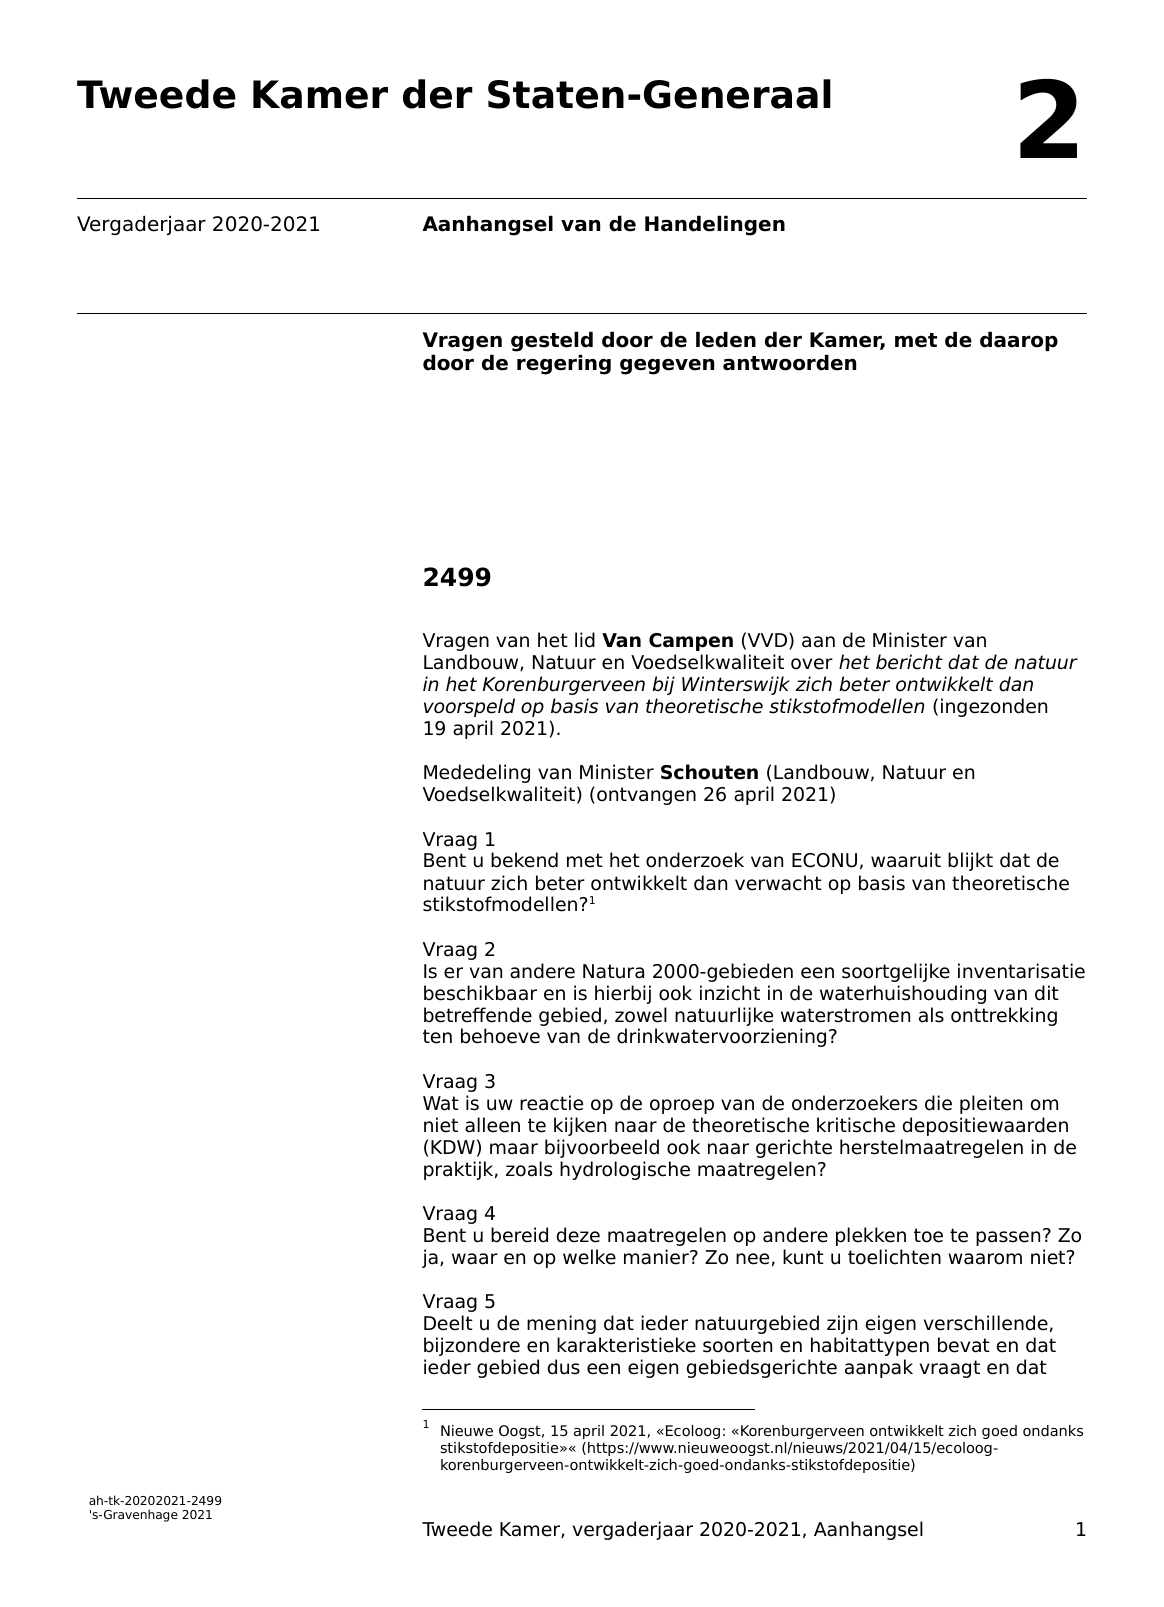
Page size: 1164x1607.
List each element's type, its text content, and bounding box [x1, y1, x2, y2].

table_cell Vragen gesteld door de leden der Kamer, met de daarop door de regering gegeven antwoorden [422, 314, 1087, 375]
text Mededeling van Minister Schouten (Landbouw, Natuur en Voedselkwaliteit) (ontvangen 26 april 2021) [422, 762, 1087, 806]
text 's-Gravenhage 2021 [88, 1508, 323, 1522]
text Wat is uw reactie op de oproep van de onderzoekers die pleiten om niet alleen te kijken naar de theoretische kritische depositiewaarden (KDW) maar bijvoorbeeld ook naar gerichte herstelmaatregelen in de praktijk, zoals hydrologische maatregelen? [422, 1093, 1087, 1181]
text Is er van andere Natura 2000-gebieden een soortgelijke inventarisatie beschikbaar en is hierbij ook inzicht in de waterhuishouding van dit betreffende gebied, zowel natuurlijke waterstromen als onttrekking ten behoeve van de drinkwatervoorziening? [422, 961, 1087, 1048]
text Vraag 1 [422, 828, 1087, 850]
text 2499 [422, 563, 1087, 592]
text Vraag 5 [422, 1291, 1087, 1313]
table_cell Aanhangsel van de Handelingen [422, 199, 1087, 313]
text ah-tk-20202021-2499 [88, 1494, 323, 1508]
text Vraag 2 [422, 938, 1087, 961]
table_header 2 [886, 59, 1087, 198]
text Vraag 4 [422, 1203, 1087, 1225]
table_header Tweede Kamer der Staten-Generaal [77, 59, 886, 198]
text Bent u bekend met het onderzoek van ECONU, waaruit blijkt dat de natuur zich beter ontwikkelt dan verwacht op basis van theoretische stikstofmodellen? [422, 850, 1087, 916]
text Deelt u de mening dat ieder natuurgebied zijn eigen verschillende, bijzondere en karakteristieke soorten en habitattypen bevat en dat ieder gebied dus een eigen gebiedsgerichte aanpak vraagt en dat [422, 1313, 1087, 1379]
table_cell [77, 314, 422, 375]
table_cell Vergaderjaar 2020-2021 [77, 199, 422, 313]
text Vragen van het lid Van Campen (VVD) aan de Minister van Landbouw, Natuur en Voedselkwaliteit over het bericht dat de natuur in het Korenburgerveen bij Winterswijk zich beter ontwikkelt dan voorspeld op basis van theoretische stikstofmodellen (ingezonden 19 april 2021). [422, 630, 1087, 740]
text Vraag 3 [422, 1071, 1087, 1093]
text Bent u bereid deze maatregelen op andere plekken toe te passen? Zo ja, waar en op welke manier? Zo nee, kunt u toelichten waarom niet? [422, 1225, 1087, 1269]
text Nieuwe Oogst, 15 april 2021, «Ecoloog: «Korenburgerveen ontwikkelt zich goed ondanks stikstofdepositie»« (https://www.nieuweoogst.nl/nieuws/2021/04/15/ecoloog-korenburgerveen-ontwikkelt-zich-goed-ondanks-stikstofdepositie) [422, 1418, 1087, 1474]
